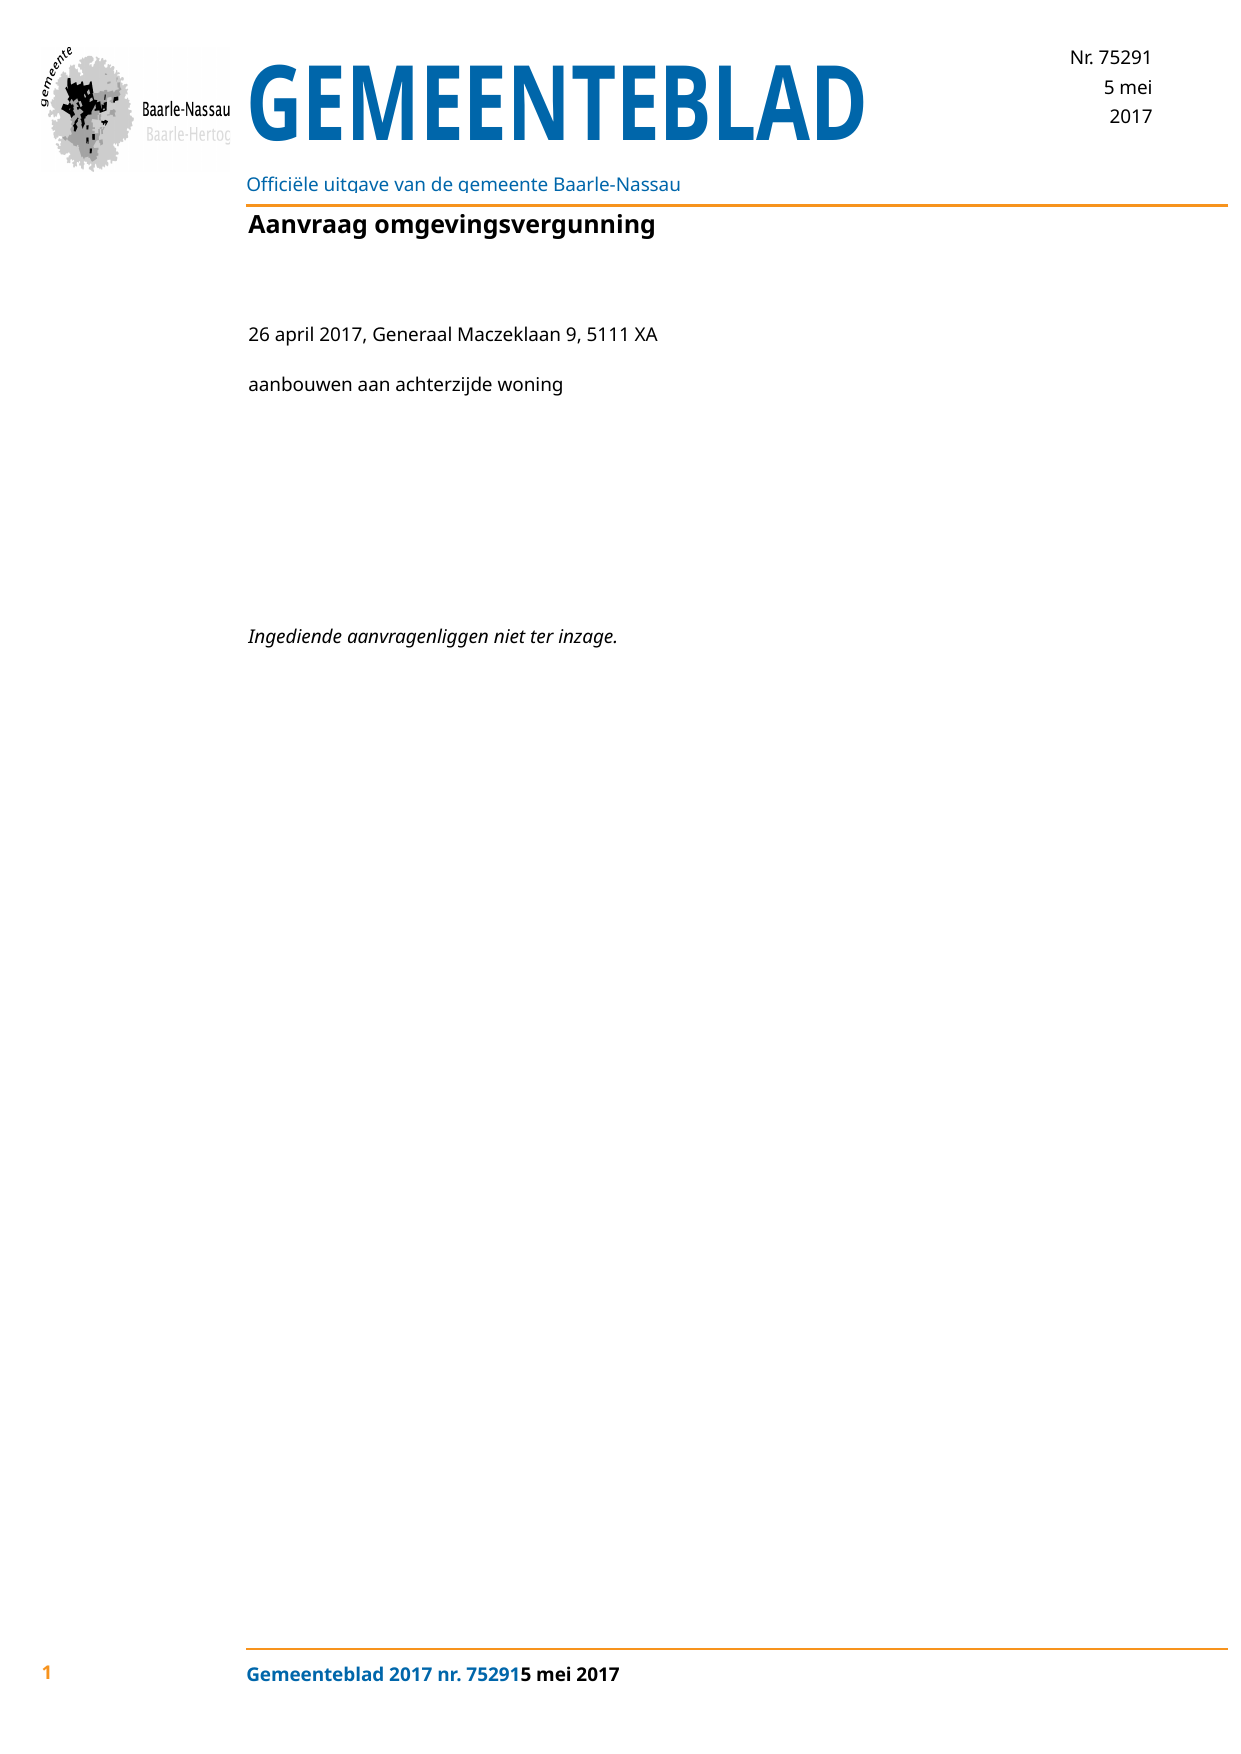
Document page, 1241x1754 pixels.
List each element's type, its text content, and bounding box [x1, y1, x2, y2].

text aanbouwen aan achterzijde woning [248, 371, 1152, 397]
picture [41, 47, 231, 172]
text 26 april 2017, Generaal Maczeklaan 9, 5111 XA [248, 321, 1152, 346]
text Aanvraag omgevingsvergunning [248, 207, 1152, 241]
text Ingediende aanvragenliggen niet ter inzage. [248, 623, 1152, 649]
